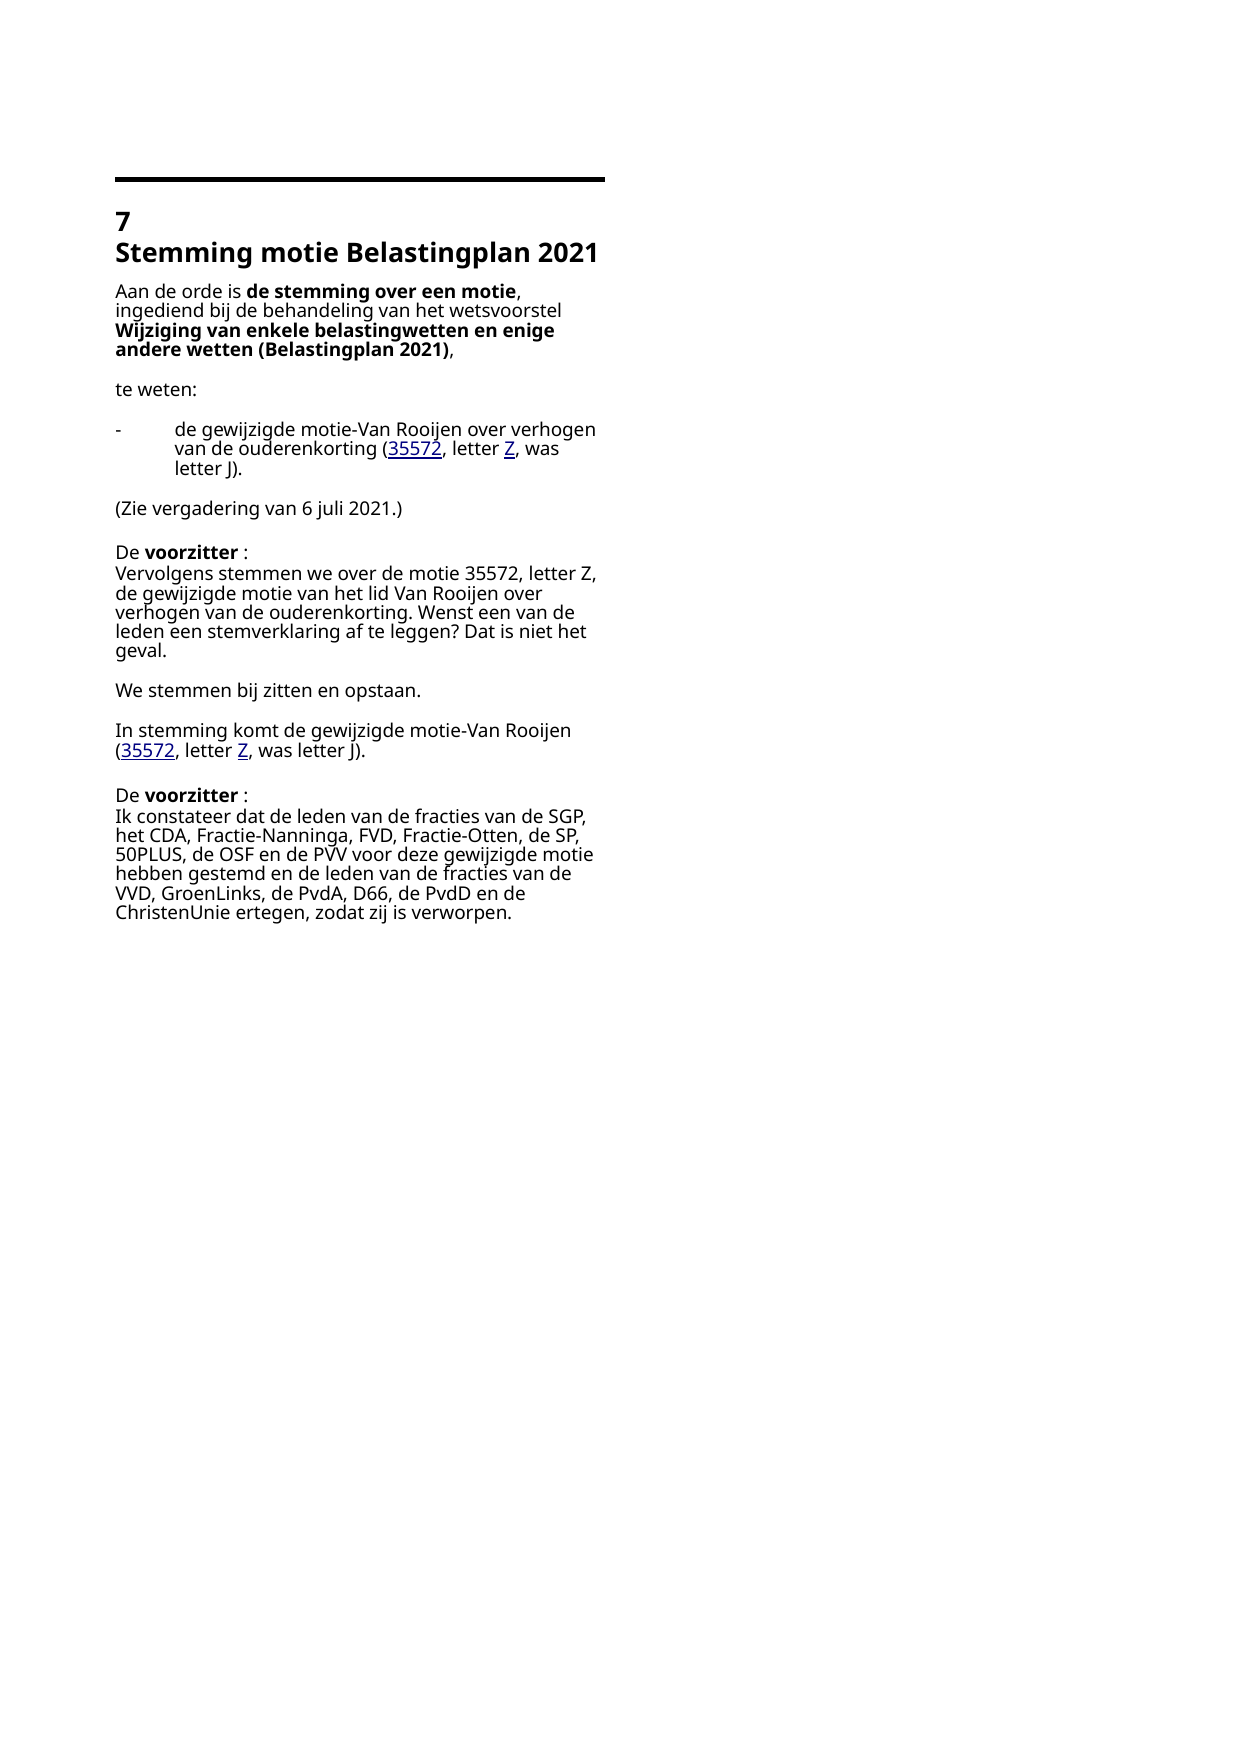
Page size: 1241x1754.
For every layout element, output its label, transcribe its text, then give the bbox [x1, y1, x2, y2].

text De voorzitter : [115, 539, 605, 565]
text We stemmen bij zitten en opstaan. [115, 682, 605, 702]
text Ik constateer dat de leden van de fracties van de SGP, het CDA, Fractie-Nanninga, FVD, Fractie-Otten, de SP, 50PLUS, de OSF en de PVV voor deze gewijzigde motie hebben gestemd en de leden van de fracties van de VVD, GroenLinks, de PvdA, D66, de PvdD en de ChristenUnie ertegen, zodat zij is verworpen. [115, 808, 605, 923]
text 7 [115, 203, 605, 239]
text Aan de orde is de stemming over een motie, ingediend bij de behandeling van het wetsvoorstel Wijziging van enkele belastingwetten en enige andere wetten (Belastingplan 2021), [115, 283, 605, 360]
text In stemming komt de gewijzigde motie-Van Rooijen (35572, letter Z, was letter J). [115, 722, 605, 761]
list de gewijzigde motie-Van Rooijen over verhogen van de ouderenkorting (35572, letter Z, was letter J). [115, 421, 605, 479]
text Vervolgens stemmen we over de motie 35572, letter Z, de gewijzigde motie van het lid Van Rooijen over verhogen van de ouderenkorting. Wenst een van de leden een stemverklaring af te leggen? Dat is niet het geval. [115, 565, 605, 662]
text Stemming motie Belastingplan 2021 [115, 239, 605, 283]
text De voorzitter : [115, 782, 605, 808]
text te weten: [115, 381, 605, 400]
text (Zie vergadering van 6 juli 2021.) [115, 499, 605, 519]
